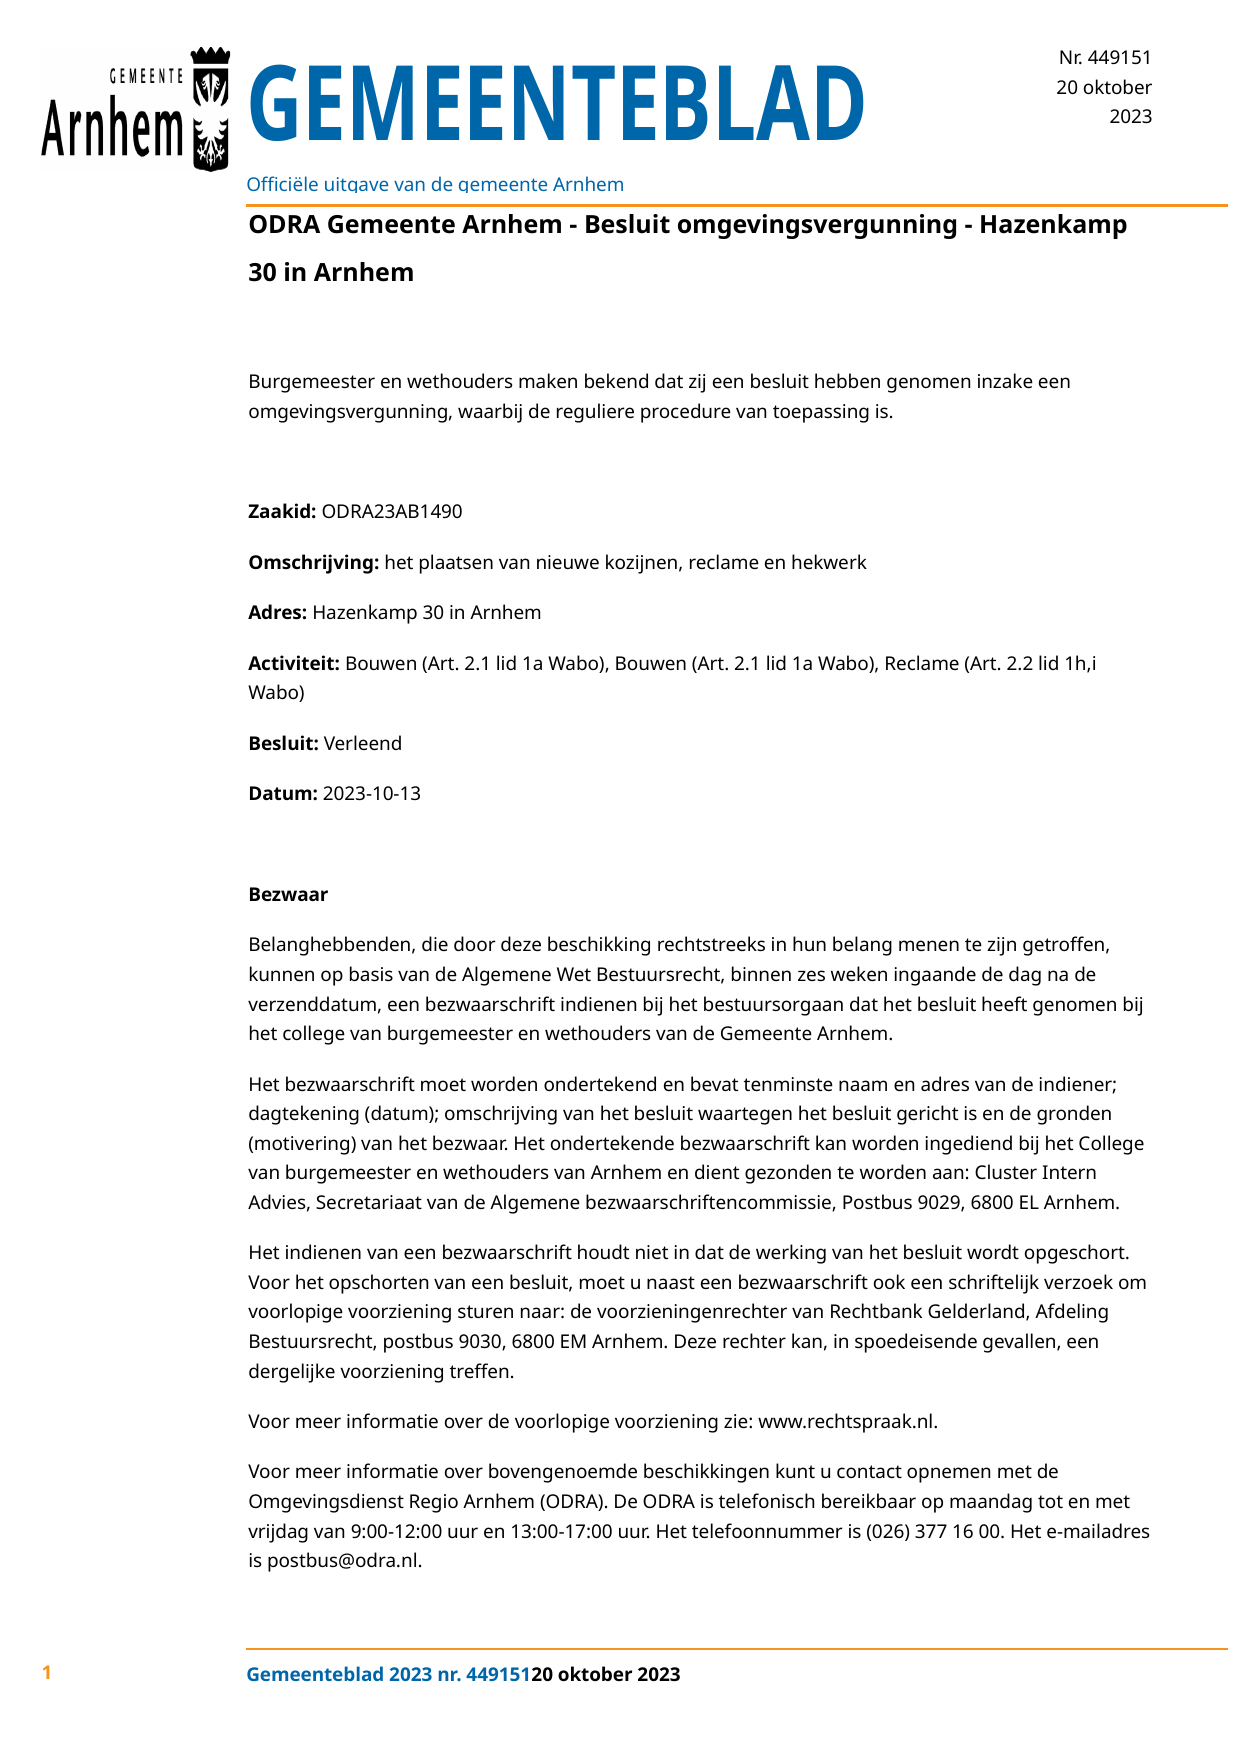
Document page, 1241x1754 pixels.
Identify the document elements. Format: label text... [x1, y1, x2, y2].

text Voor meer informatie over de voorlopige voorziening zie: www.rechtspraak.nl. [248, 1408, 1152, 1434]
picture [41, 47, 231, 172]
text ODRA Gemeente Arnhem - Besluit omgevingsvergunning - Hazenkamp 30 in Arnhem [248, 207, 1152, 288]
text Het indienen van een bezwaarschrift houdt niet in dat de werking van het besluit wordt opgeschort. Voor het opschorten van een besluit, moet u naast een bezwaarschrift ook een schriftelijk verzoek om voorlopige voorziening sturen naar: de voorzieningenrechter van Rechtbank Gelderland, Afdeling Bestuursrecht, postbus 9030, 6800 EM Arnhem. Deze rechter kan, in spoedeisende gevallen, een dergelijke voorziening treffen. [248, 1239, 1152, 1384]
text Adres: Hazenkamp 30 in Arnhem [248, 599, 1152, 625]
text Omschrijving: het plaatsen van nieuwe kozijnen, reclame en hekwerk [248, 549, 1152, 575]
text Besluit: Verleend [248, 730, 1152, 756]
text Burgemeester en wethouders maken bekend dat zij een besluit hebben genomen inzake een omgevingsvergunning, waarbij de reguliere procedure van toepassing is. [248, 368, 1152, 424]
text Belanghebbenden, die door deze beschikking rechtstreeks in hun belang menen te zijn getroffen, kunnen op basis van de Algemene Wet Bestuursrecht, binnen zes weken ingaande de dag na de verzenddatum, een bezwaarschrift indienen bij het bestuursorgaan dat het besluit heeft genomen bij het college van burgemeester en wethouders van de Gemeente Arnhem. [248, 932, 1152, 1046]
text Voor meer informatie over bovengenoemde beschikkingen kunt u contact opnemen met de Omgevingsdienst Regio Arnhem (ODRA). De ODRA is telefonisch bereikbaar op maandag tot en met vrijdag van 9:00-12:00 uur en 13:00-17:00 uur. Het telefoonnummer is (026) 377 16 00. Het e-mailadres is postbus@odra.nl. [248, 1459, 1152, 1573]
text Bezwaar [248, 881, 1152, 907]
text Het bezwaarschrift moet worden ondertekend en bevat tenminste naam en adres van de indiener; dagtekening (datum); omschrijving van het besluit waartegen het besluit gericht is en de gronden (motivering) van het bezwaar. Het ondertekende bezwaarschrift kan worden ingediend bij het College van burgemeester en wethouders van Arnhem en dient gezonden te worden aan: Cluster Intern Advies, Secretariaat van de Algemene bezwaarschriftencommissie, Postbus 9029, 6800 EL Arnhem. [248, 1071, 1152, 1215]
text Datum: 2023-10-13 [248, 780, 1152, 806]
text Activiteit: Bouwen (Art. 2.1 lid 1a Wabo), Bouwen (Art. 2.1 lid 1a Wabo), Reclame (Art. 2.2 lid 1h,i Wabo) [248, 650, 1152, 705]
text Zaakid: ODRA23AB1490 [248, 499, 1152, 524]
